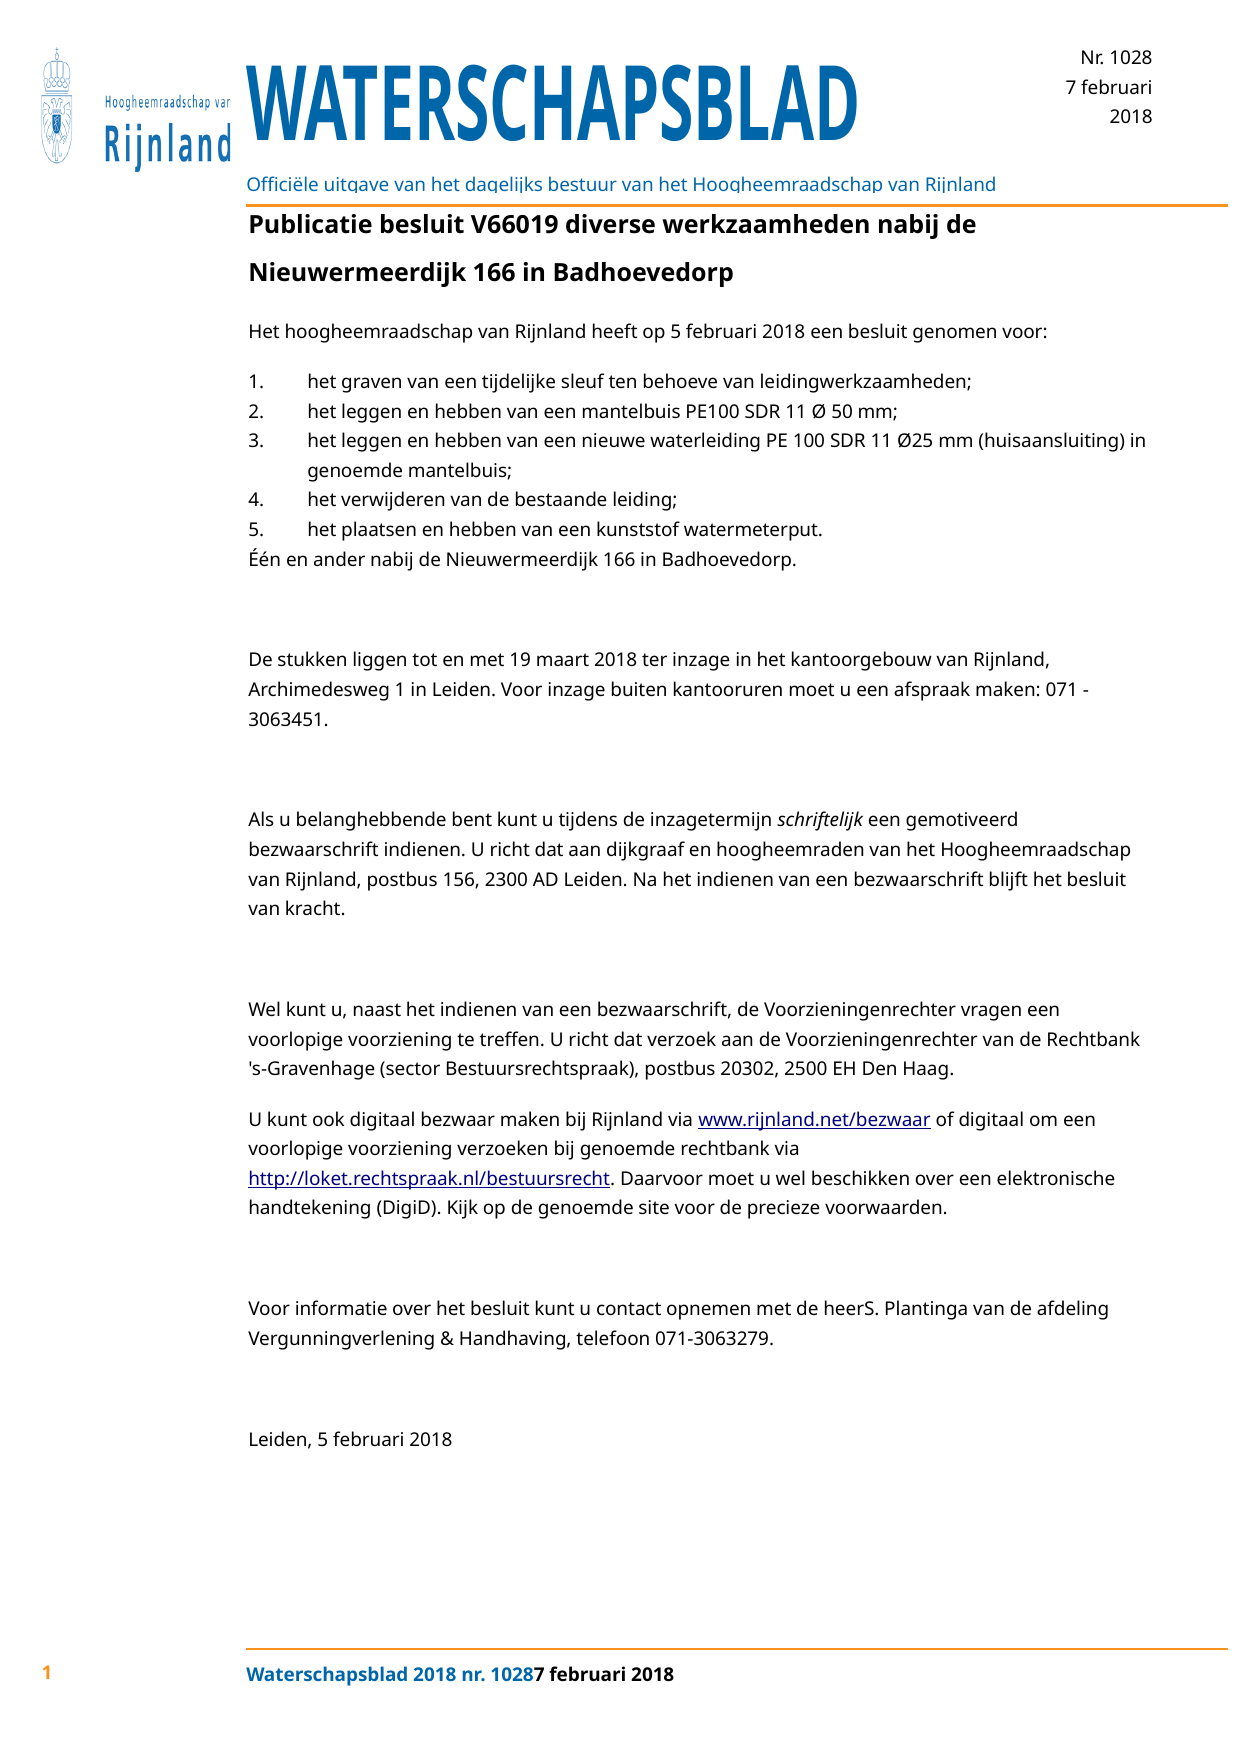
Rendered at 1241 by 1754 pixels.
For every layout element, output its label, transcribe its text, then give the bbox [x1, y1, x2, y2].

text U kunt ook digitaal bezwaar maken bij Rijnland via www.rijnland.net/bezwaar of digitaal om een voorlopige voorziening verzoeken bij genoemde rechtbank via http://loket.rechtspraak.nl/bestuursrecht. Daarvoor moet u wel beschikken over een elektronische handtekening (DigiD). Kijk op de genoemde site voor de precieze voorwaarden. [248, 1106, 1152, 1220]
list het plaatsen en hebben van een kunststof watermeterput. [248, 516, 1152, 542]
list het graven van een tijdelijke sleuf ten behoeve van leidingwerkzaamheden; [248, 368, 1152, 394]
text Wel kunt u, naast het indienen van een bezwaarschrift, de Voorzieningenrechter vragen een voorlopige voorziening te treffen. U richt dat verzoek aan de Voorzieningenrechter van de Rechtbank 's-Gravenhage (sector Bestuursrechtspraak), postbus 20302, 2500 EH Den Haag. [248, 996, 1152, 1081]
list het leggen en hebben van een nieuwe waterleiding PE 100 SDR 11 Ø25 mm (huisaansluiting) in genoemde mantelbuis; [248, 427, 1152, 483]
text Publicatie besluit V66019 diverse werkzaamheden nabij de Nieuwermeerdijk 166 in Badhoevedorp [248, 207, 1152, 288]
text Het hoogheemraadschap van Rijnland heeft op 5 februari 2018 een besluit genomen voor: [248, 318, 1152, 344]
text Één en ander nabij de Nieuwermeerdijk 166 in Badhoevedorp. [248, 546, 1152, 572]
text Leiden, 5 februari 2018 [248, 1426, 1152, 1452]
text Voor informatie over het besluit kunt u contact opnemen met de heerS. Plantinga van de afdeling Vergunningverlening & Handhaving, telefoon 071-3063279. [248, 1295, 1152, 1351]
text Als u belanghebbende bent kunt u tijdens de inzagetermijn schriftelijk een gemotiveerd bezwaarschrift indienen. U richt dat aan dijkgraaf en hoogheemraden van het Hoogheemraadschap van Rijnland, postbus 156, 2300 AD Leiden. Na het indienen van een bezwaarschrift blijft het besluit van kracht. [248, 807, 1152, 921]
list het leggen en hebben van een mantelbuis PE100 SDR 11 Ø 50 mm; [248, 398, 1152, 424]
picture [41, 47, 231, 172]
list het verwijderen van de bestaande leiding; [248, 487, 1152, 512]
text De stukken liggen tot en met 19 maart 2018 ter inzage in het kantoorgebouw van Rijnland, Archimedesweg 1 in Leiden. Voor inzage buiten kantooruren moet u een afspraak maken: 071 - 3063451. [248, 647, 1152, 732]
